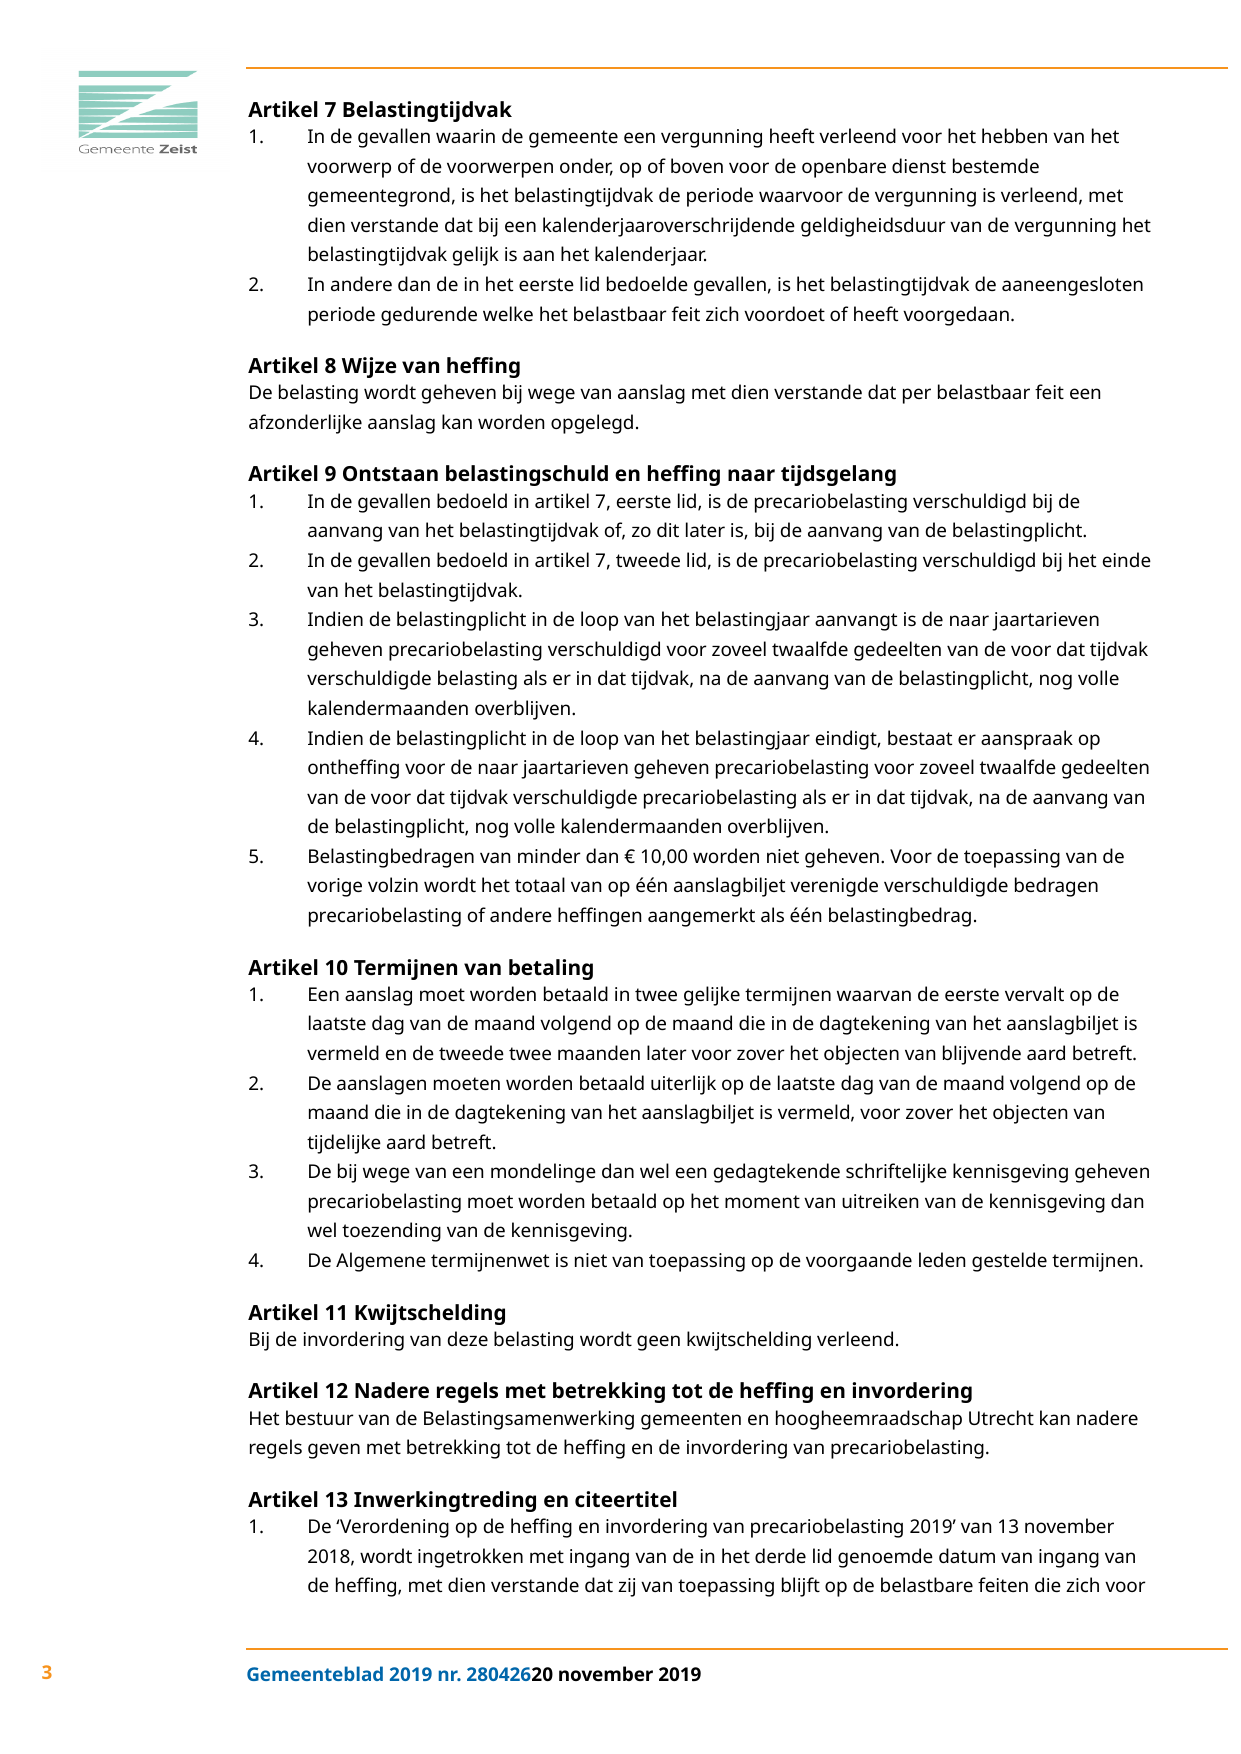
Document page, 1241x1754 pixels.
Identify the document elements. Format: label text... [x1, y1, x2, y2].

list Indien de belastingplicht in de loop van het belastingjaar eindigt, bestaat er aanspraak op ontheffing voor de naar jaartarieven geheven precariobelasting voor zoveel twaalfde gedeelten van de voor dat tijdvak verschuldigde precariobelasting als er in dat tijdvak, na de aanvang van de belastingplicht, nog volle kalendermaanden overblijven. [248, 725, 1152, 839]
text Bij de invordering van deze belasting wordt geen kwijtschelding verleend. [248, 1326, 1152, 1352]
text Artikel 11 Kwijtschelding [248, 1298, 1152, 1326]
picture [41, 47, 231, 172]
text Artikel 7 Belastingtijdvak [248, 95, 1152, 123]
list Belastingbedragen van minder dan € 10,00 worden niet geheven. Voor de toepassing van de vorige volzin wordt het totaal van op één aanslagbiljet verenigde verschuldigde bedragen precariobelasting of andere heffingen aangemerkt als één belastingbedrag. [248, 843, 1152, 928]
text De belasting wordt geheven bij wege van aanslag met dien verstande dat per belastbaar feit een afzonderlijke aanslag kan worden opgelegd. [248, 379, 1152, 435]
list Indien de belastingplicht in de loop van het belastingjaar aanvangt is de naar jaartarieven geheven precariobelasting verschuldigd voor zoveel twaalfde gedeelten van de voor dat tijdvak verschuldigde belasting als er in dat tijdvak, na de aanvang van de belastingplicht, nog volle kalendermaanden overblijven. [248, 606, 1152, 721]
list In andere dan de in het eerste lid bedoelde gevallen, is het belastingtijdvak de aaneengesloten periode gedurende welke het belastbaar feit zich voordoet of heeft voorgedaan. [248, 271, 1152, 326]
list De bij wege van een mondelinge dan wel een gedagtekende schriftelijke kennisgeving geheven precariobelasting moet worden betaald op het moment van uitreiken van de kennisgeving dan wel toezending van de kennisgeving. [248, 1158, 1152, 1243]
text Artikel 13 Inwerkingtreding en citeertitel [248, 1485, 1152, 1513]
list In de gevallen bedoeld in artikel 7, eerste lid, is de precariobelasting verschuldigd bij de aanvang van het belastingtijdvak of, zo dit later is, bij de aanvang van de belastingplicht. [248, 488, 1152, 543]
text Artikel 12 Nadere regels met betrekking tot de heffing en invordering [248, 1377, 1152, 1405]
text Artikel 8 Wijze van heffing [248, 351, 1152, 379]
text Het bestuur van de Belastingsamenwerking gemeenten en hoogheemraadschap Utrecht kan nadere regels geven met betrekking tot de heffing en de invordering van precariobelasting. [248, 1405, 1152, 1460]
list De ‘Verordening op de heffing en invordering van precariobelasting 2019’ van 13 november 2018, wordt ingetrokken met ingang van de in het derde lid genoemde datum van ingang van de heffing, met dien verstande dat zij van toepassing blijft op de belastbare feiten die zich voor [248, 1513, 1152, 1598]
list In de gevallen bedoeld in artikel 7, tweede lid, is de precariobelasting verschuldigd bij het einde van het belastingtijdvak. [248, 547, 1152, 602]
list De aanslagen moeten worden betaald uiterlijk op de laatste dag van de maand volgend op de maand die in de dagtekening van het aanslagbiljet is vermeld, voor zover het objecten van tijdelijke aard betreft. [248, 1070, 1152, 1155]
list De Algemene termijnenwet is niet van toepassing op de voorgaande leden gestelde termijnen. [248, 1247, 1152, 1273]
list Een aanslag moet worden betaald in twee gelijke termijnen waarvan de eerste vervalt op de laatste dag van de maand volgend op de maand die in de dagtekening van het aanslagbiljet is vermeld en de tweede twee maanden later voor zover het objecten van blijvende aard betreft. [248, 981, 1152, 1066]
text Artikel 9 Ontstaan belastingschuld en heffing naar tijdsgelang [248, 459, 1152, 488]
text Artikel 10 Termijnen van betaling [248, 953, 1152, 981]
list In de gevallen waarin de gemeente een vergunning heeft verleend voor het hebben van het voorwerp of de voorwerpen onder, op of boven voor de openbare dienst bestemde gemeentegrond, is het belastingtijdvak de periode waarvoor de vergunning is verleend, met dien verstande dat bij een kalenderjaaroverschrijdende geldigheidsduur van de vergunning het belastingtijdvak gelijk is aan het kalenderjaar. [248, 123, 1152, 267]
